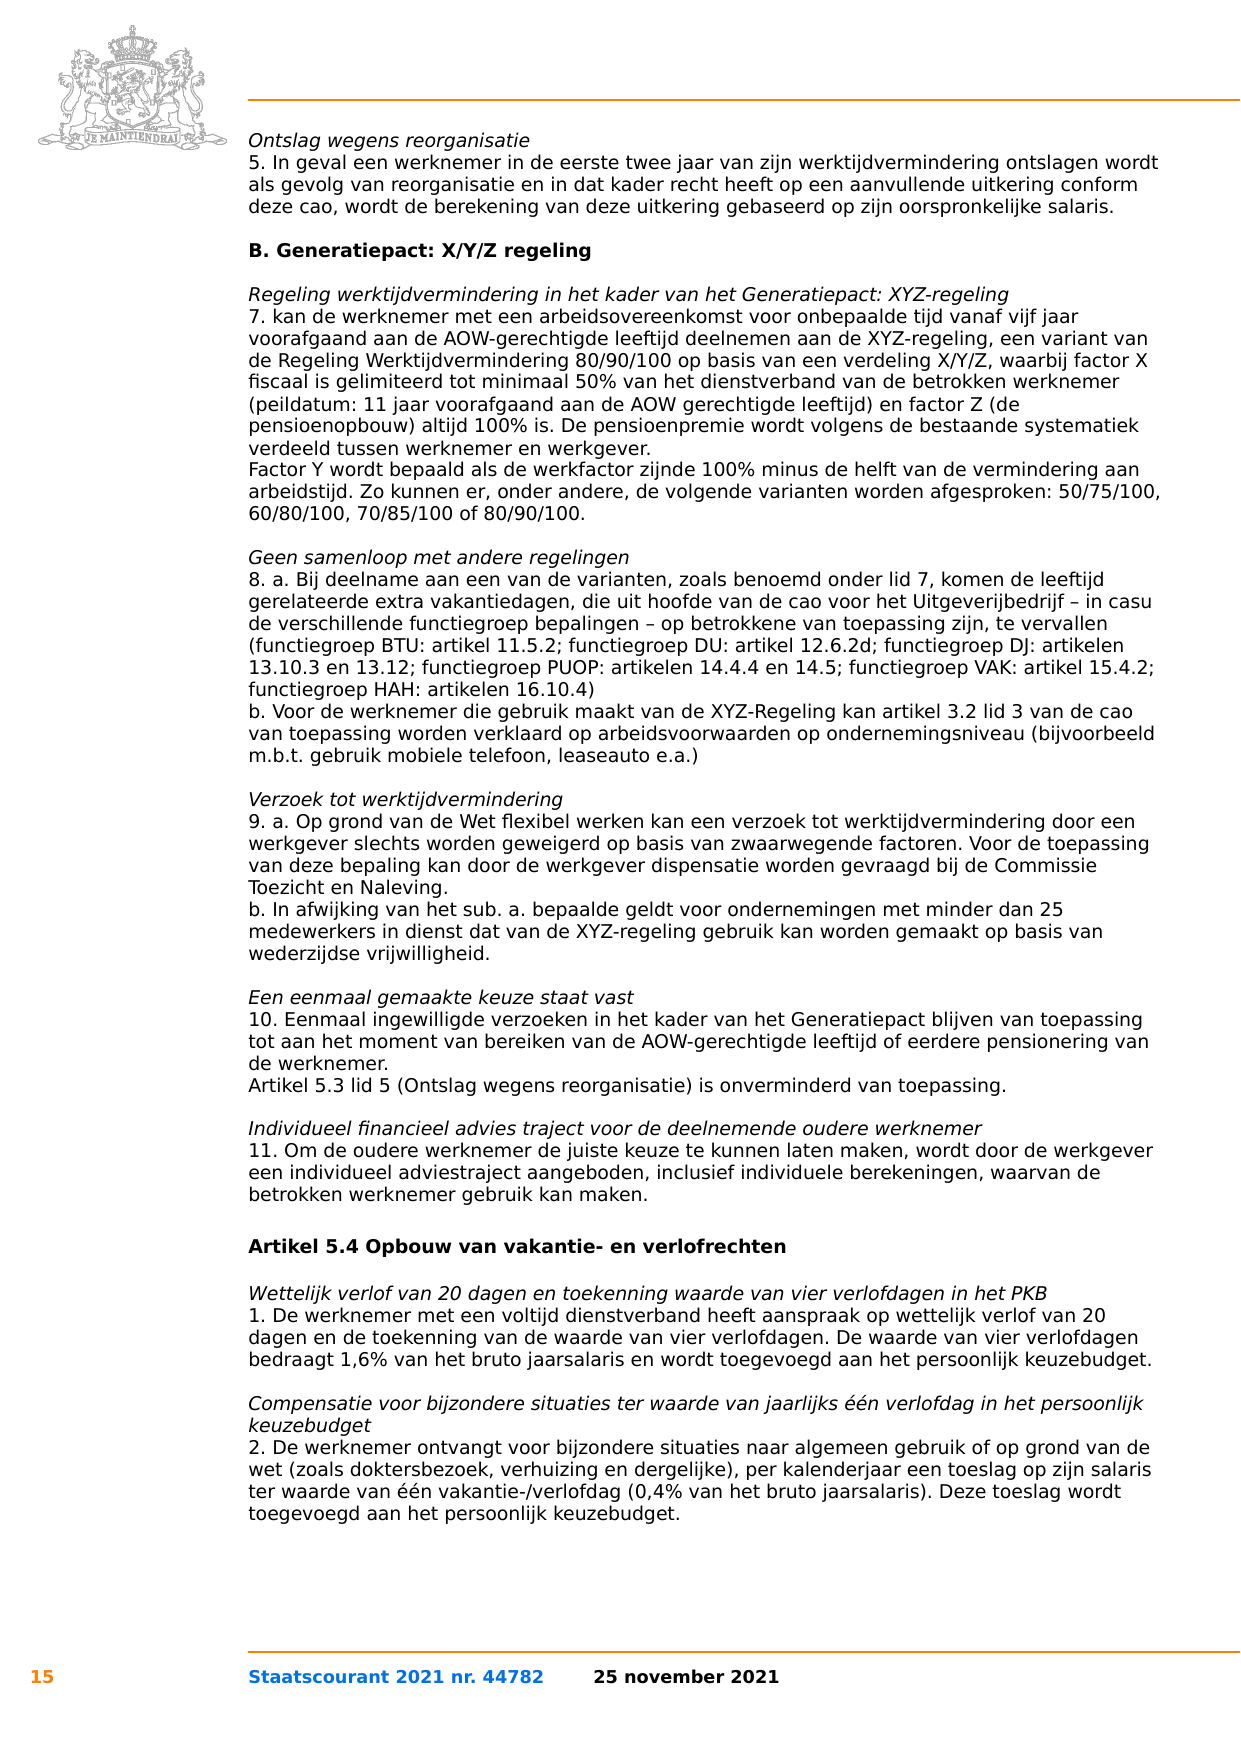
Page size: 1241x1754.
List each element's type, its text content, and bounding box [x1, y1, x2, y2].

text Factor Y wordt bepaald als de werkfactor zijnde 100% minus de helft van de vermindering aan arbeidstijd. Zo kunnen er, onder andere, de volgende varianten worden afgesproken: 50/75/100, 60/80/100, 70/85/100 of 80/90/100. [248, 459, 1163, 525]
picture [38, 25, 227, 150]
text 1. De werknemer met een voltijd dienstverband heeft aanspraak op wettelijk verlof van 20 dagen en de toekenning van de waarde van vier verlofdagen. De waarde van vier verlofdagen bedraagt 1,6% van het bruto jaarsalaris en wordt toegevoegd aan het persoonlijk keuzebudget. [248, 1305, 1163, 1371]
text 8. a. Bij deelname aan een van de varianten, zoals benoemd onder lid 7, komen de leeftijd gerelateerde extra vakantiedagen, die uit hoofde van de cao voor het Uitgeverijbedrijf – in casu de verschillende functiegroep bepalingen – op betrokkene van toepassing zijn, te vervallen (functiegroep BTU: artikel 11.5.2; functiegroep DU: artikel 12.6.2d; functiegroep DJ: artikelen 13.10.3 en 13.12; functiegroep PUOP: artikelen 14.4.4 en 14.5; functiegroep VAK: artikel 15.4.2; functiegroep HAH: artikelen 16.10.4) [248, 569, 1163, 701]
text b. Voor de werknemer die gebruik maakt van de XYZ-Regeling kan artikel 3.2 lid 3 van de cao van toepassing worden verklaard op arbeidsvoorwaarden op ondernemingsniveau (bijvoorbeeld m.b.t. gebruik mobiele telefoon, leaseauto e.a.) [248, 701, 1163, 767]
subtitle B. Generatiepact: X/Y/Z regeling [248, 240, 1163, 262]
subtitle Individueel financieel advies traject voor de deelnemende oudere werknemer [248, 1118, 1163, 1140]
subtitle Een eenmaal gemaakte keuze staat vast [248, 987, 1163, 1008]
text 7. kan de werknemer met een arbeidsovereenkomst voor onbepaalde tijd vanaf vijf jaar voorafgaand aan de AOW-gerechtigde leeftijd deelnemen aan de XYZ-regeling, een variant van de Regeling Werktijdvermindering 80/90/100 op basis van een verdeling X/Y/Z, waarbij factor X fiscaal is gelimiteerd tot minimaal 50% van het dienstverband van de betrokken werknemer (peildatum: 11 jaar voorafgaand aan de AOW gerechtigde leeftijd) en factor Z (de pensioenopbouw) altijd 100% is. De pensioenpremie wordt volgens de bestaande systematiek verdeeld tussen werknemer en werkgever. [248, 306, 1163, 459]
subtitle Regeling werktijdvermindering in het kader van het Generatiepact: XYZ-regeling [248, 283, 1163, 306]
subtitle Compensatie voor bijzondere situaties ter waarde van jaarlijks één verlofdag in het persoonlijk keuzebudget [248, 1393, 1163, 1437]
text 5. In geval een werknemer in de eerste twee jaar van zijn werktijdvermindering ontslagen wordt als gevolg van reorganisatie en in dat kader recht heeft op een aanvullende uitkering conform deze cao, wordt de berekening van deze uitkering gebaseerd op zijn oorspronkelijke salaris. [248, 152, 1163, 218]
text Artikel 5.3 lid 5 (Ontslag wegens reorganisatie) is onverminderd van toepassing. [248, 1074, 1163, 1096]
subtitle Artikel 5.4 Opbouw van vakantie- en verlofrechten [248, 1236, 1163, 1258]
text 2. De werknemer ontvangt voor bijzondere situaties naar algemeen gebruik of op grond van de wet (zoals doktersbezoek, verhuizing en dergelijke), per kalenderjaar een toeslag op zijn salaris ter waarde van één vakantie-/verlofdag (0,4% van het bruto jaarsalaris). Deze toeslag wordt toegevoegd aan het persoonlijk keuzebudget. [248, 1437, 1163, 1525]
text 10. Eenmaal ingewilligde verzoeken in het kader van het Generatiepact blijven van toepassing tot aan het moment van bereiken van de AOW-gerechtigde leeftijd of eerdere pensionering van de werknemer. [248, 1008, 1163, 1074]
text 11. Om de oudere werknemer de juiste keuze te kunnen laten maken, wordt door de werkgever een individueel adviestraject aangeboden, inclusief individuele berekeningen, waarvan de betrokken werknemer gebruik kan maken. [248, 1140, 1163, 1206]
text 9. a. Op grond van de Wet flexibel werken kan een verzoek tot werktijdvermindering door een werkgever slechts worden geweigerd op basis van zwaarwegende factoren. Voor de toepassing van deze bepaling kan door de werkgever dispensatie worden gevraagd bij de Commissie Toezicht en Naleving. [248, 811, 1163, 899]
subtitle Wettelijk verlof van 20 dagen en toekenning waarde van vier verlofdagen in het PKB [248, 1283, 1163, 1305]
subtitle Verzoek tot werktijdvermindering [248, 789, 1163, 811]
subtitle Ontslag wegens reorganisatie [248, 130, 1163, 152]
text b. In afwijking van het sub. a. bepaalde geldt voor ondernemingen met minder dan 25 medewerkers in dienst dat van de XYZ-regeling gebruik kan worden gemaakt op basis van wederzijdse vrijwilligheid. [248, 899, 1163, 965]
subtitle Geen samenloop met andere regelingen [248, 547, 1163, 569]
